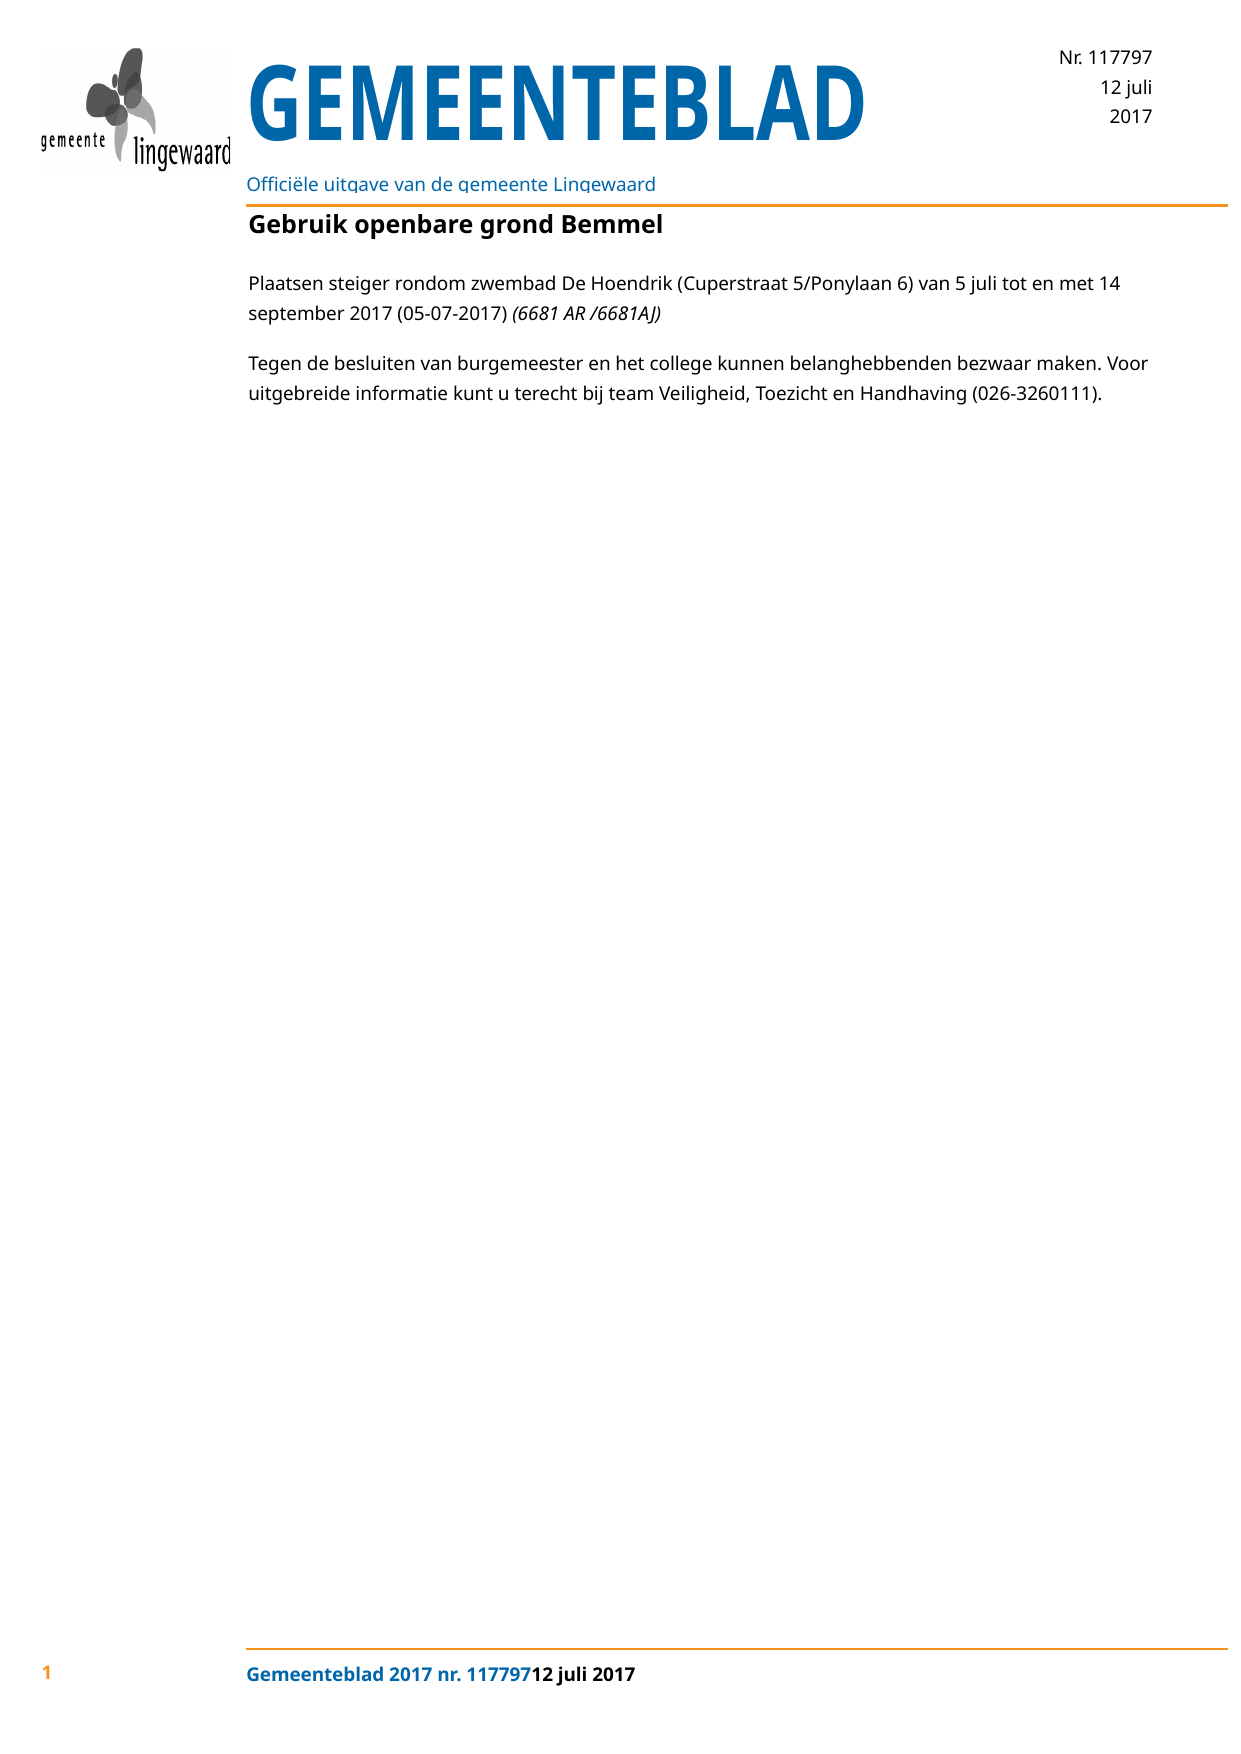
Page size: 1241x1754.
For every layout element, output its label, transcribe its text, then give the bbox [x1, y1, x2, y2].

text Tegen de besluiten van burgemeester en het college kunnen belanghebbenden bezwaar maken. Voor uitgebreide informatie kunt u terecht bij team Veiligheid, Toezicht en Handhaving (026-3260111). [248, 350, 1152, 406]
picture [41, 47, 231, 172]
text Gebruik openbare grond Bemmel [248, 207, 1152, 241]
text Plaatsen steiger rondom zwembad De Hoendrik (Cuperstraat 5/Ponylaan 6) van 5 juli tot en met 14 september 2017 (05-07-2017) (6681 AR /6681AJ) [248, 270, 1152, 326]
